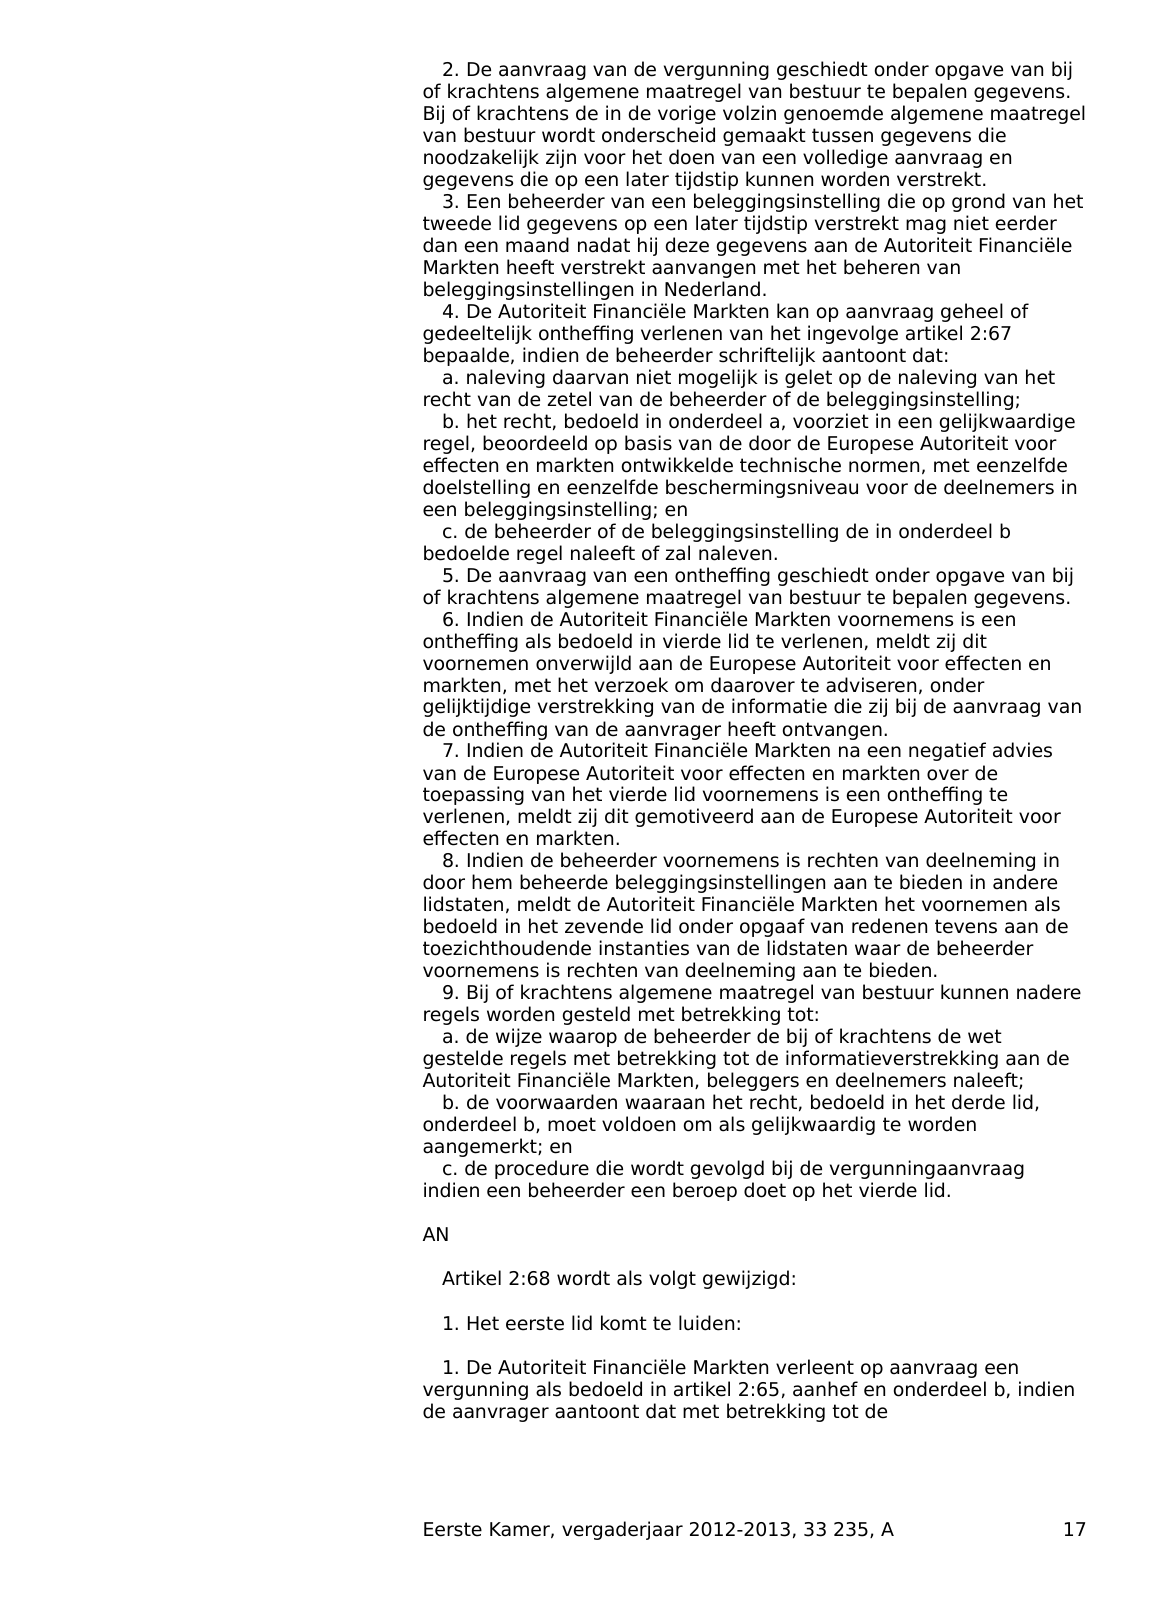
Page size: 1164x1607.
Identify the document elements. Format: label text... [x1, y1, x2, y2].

text c. de beheerder of de beleggingsinstelling de in onderdeel b bedoelde regel naleeft of zal naleven. [422, 521, 1087, 564]
text 2. De aanvraag van de vergunning geschiedt onder opgave van bij of krachtens algemene maatregel van bestuur te bepalen gegevens. Bij of krachtens de in de vorige volzin genoemde algemene maatregel van bestuur wordt onderscheid gemaakt tussen gegevens die noodzakelijk zijn voor het doen van een volledige aanvraag en gegevens die op een later tijdstip kunnen worden verstrekt. [422, 59, 1087, 191]
text 4. De Autoriteit Financiële Markten kan op aanvraag geheel of gedeeltelijk ontheffing verlenen van het ingevolge artikel 2:67 bepaalde, indien de beheerder schriftelijk aantoont dat: [422, 301, 1087, 367]
text 8. Indien de beheerder voornemens is rechten van deelneming in door hem beheerde beleggingsinstellingen aan te bieden in andere lidstaten, meldt de Autoriteit Financiële Markten het voornemen als bedoeld in het zevende lid onder opgaaf van redenen tevens aan de toezichthoudende instanties van de lidstaten waar de beheerder voornemens is rechten van deelneming aan te bieden. [422, 850, 1087, 982]
text b. het recht, bedoeld in onderdeel a, voorziet in een gelijkwaardige regel, beoordeeld op basis van de door de Europese Autoriteit voor effecten en markten ontwikkelde technische normen, met eenzelfde doelstelling en eenzelfde beschermingsniveau voor de deelnemers in een beleggingsinstelling; en [422, 411, 1087, 521]
text 1. De Autoriteit Financiële Markten verleent op aanvraag een vergunning als bedoeld in artikel 2:65, aanhef en onderdeel b, indien de aanvrager aantoont dat met betrekking tot de [422, 1357, 1087, 1423]
text 3. Een beheerder van een beleggingsinstelling die op grond van het tweede lid gegevens op een later tijdstip verstrekt mag niet eerder dan een maand nadat hij deze gegevens aan de Autoriteit Financiële Markten heeft verstrekt aanvangen met het beheren van beleggingsinstellingen in Nederland. [422, 191, 1087, 301]
text 1. Het eerste lid komt te luiden: [422, 1312, 1087, 1334]
text a. de wijze waarop de beheerder de bij of krachtens de wet gestelde regels met betrekking tot de informatieverstrekking aan de Autoriteit Financiële Markten, beleggers en deelnemers naleeft; [422, 1026, 1087, 1092]
text c. de procedure die wordt gevolgd bij de vergunningaanvraag indien een beheerder een beroep doet op het vierde lid. [422, 1158, 1087, 1202]
text b. de voorwaarden waaraan het recht, bedoeld in het derde lid, onderdeel b, moet voldoen om als gelijkwaardig te worden aangemerkt; en [422, 1092, 1087, 1158]
text 9. Bij of krachtens algemene maatregel van bestuur kunnen nadere regels worden gesteld met betrekking tot: [422, 982, 1087, 1026]
text Artikel 2:68 wordt als volgt gewijzigd: [422, 1268, 1087, 1290]
text 5. De aanvraag van een ontheffing geschiedt onder opgave van bij of krachtens algemene maatregel van bestuur te bepalen gegevens. [422, 564, 1087, 608]
text a. naleving daarvan niet mogelijk is gelet op de naleving van het recht van de zetel van de beheerder of de beleggingsinstelling; [422, 367, 1087, 411]
text 6. Indien de Autoriteit Financiële Markten voornemens is een ontheffing als bedoeld in vierde lid te verlenen, meldt zij dit voornemen onverwijld aan de Europese Autoriteit voor effecten en markten, met het verzoek om daarover te adviseren, onder gelijktijdige verstrekking van de informatie die zij bij de aanvraag van de ontheffing van de aanvrager heeft ontvangen. [422, 608, 1087, 740]
text AN [422, 1224, 1087, 1246]
text 7. Indien de Autoriteit Financiële Markten na een negatief advies van de Europese Autoriteit voor effecten en markten over de toepassing van het vierde lid voornemens is een ontheffing te verlenen, meldt zij dit gemotiveerd aan de Europese Autoriteit voor effecten en markten. [422, 740, 1087, 850]
